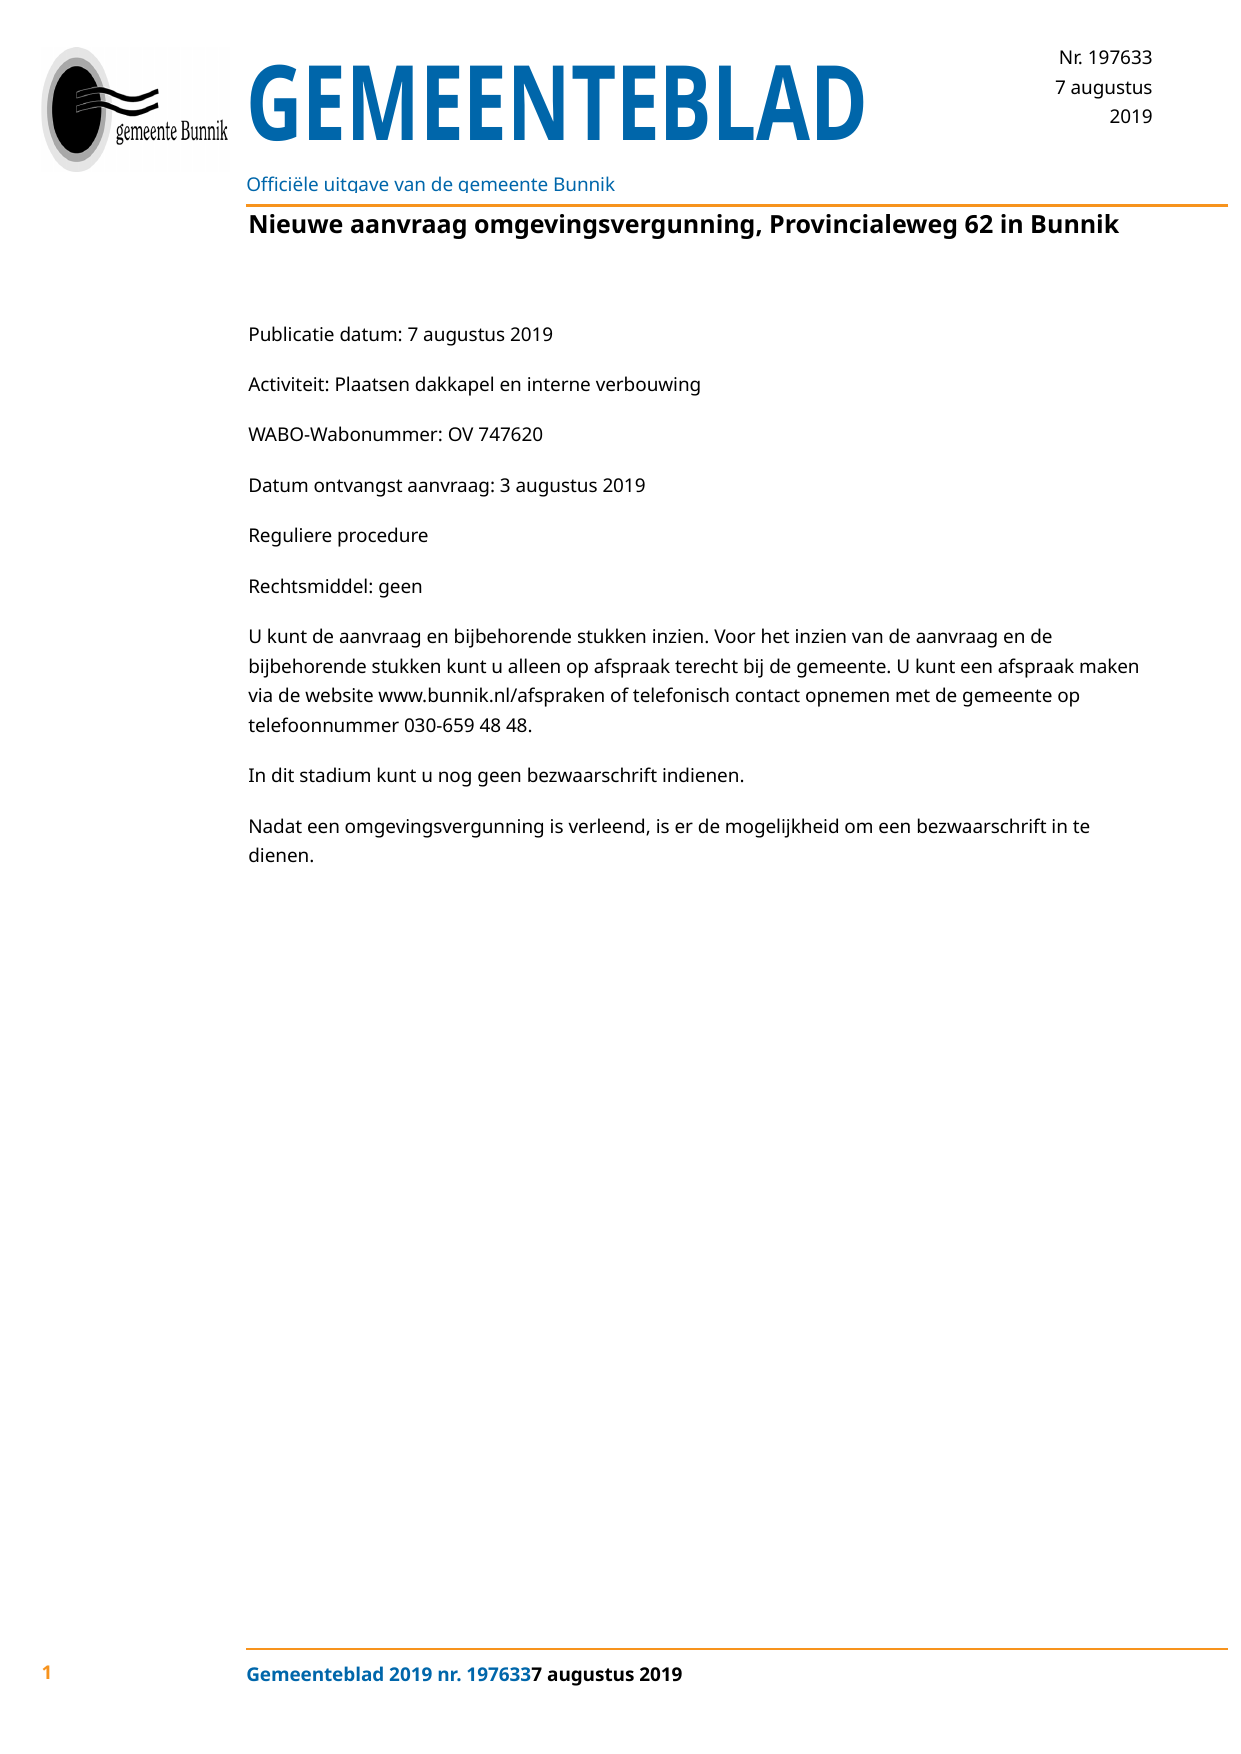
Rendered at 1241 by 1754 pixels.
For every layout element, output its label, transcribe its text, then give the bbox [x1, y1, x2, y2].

text Rechtsmiddel: geen [248, 573, 1152, 598]
text In dit stadium kunt u nog geen bezwaarschrift indienen. [248, 762, 1152, 788]
picture [41, 47, 231, 172]
text Datum ontvangst aanvraag: 3 augustus 2019 [248, 472, 1152, 498]
text Nieuwe aanvraag omgevingsvergunning, Provincialeweg 62 in Bunnik [248, 207, 1152, 241]
text U kunt de aanvraag en bijbehorende stukken inzien. Voor het inzien van de aanvraag en de bijbehorende stukken kunt u alleen op afspraak terecht bij de gemeente. U kunt een afspraak maken via de website www.bunnik.nl/afspraken of telefonisch contact opnemen met de gemeente op telefoonnummer 030-659 48 48. [248, 623, 1152, 738]
text Reguliere procedure [248, 522, 1152, 548]
text Activiteit: Plaatsen dakkapel en interne verbouwing [248, 371, 1152, 397]
text Publicatie datum: 7 augustus 2019 [248, 321, 1152, 346]
text Nadat een omgevingsvergunning is verleend, is er de mogelijkheid om een bezwaarschrift in te dienen. [248, 813, 1152, 868]
text WABO-Wabonummer: OV 747620 [248, 422, 1152, 447]
